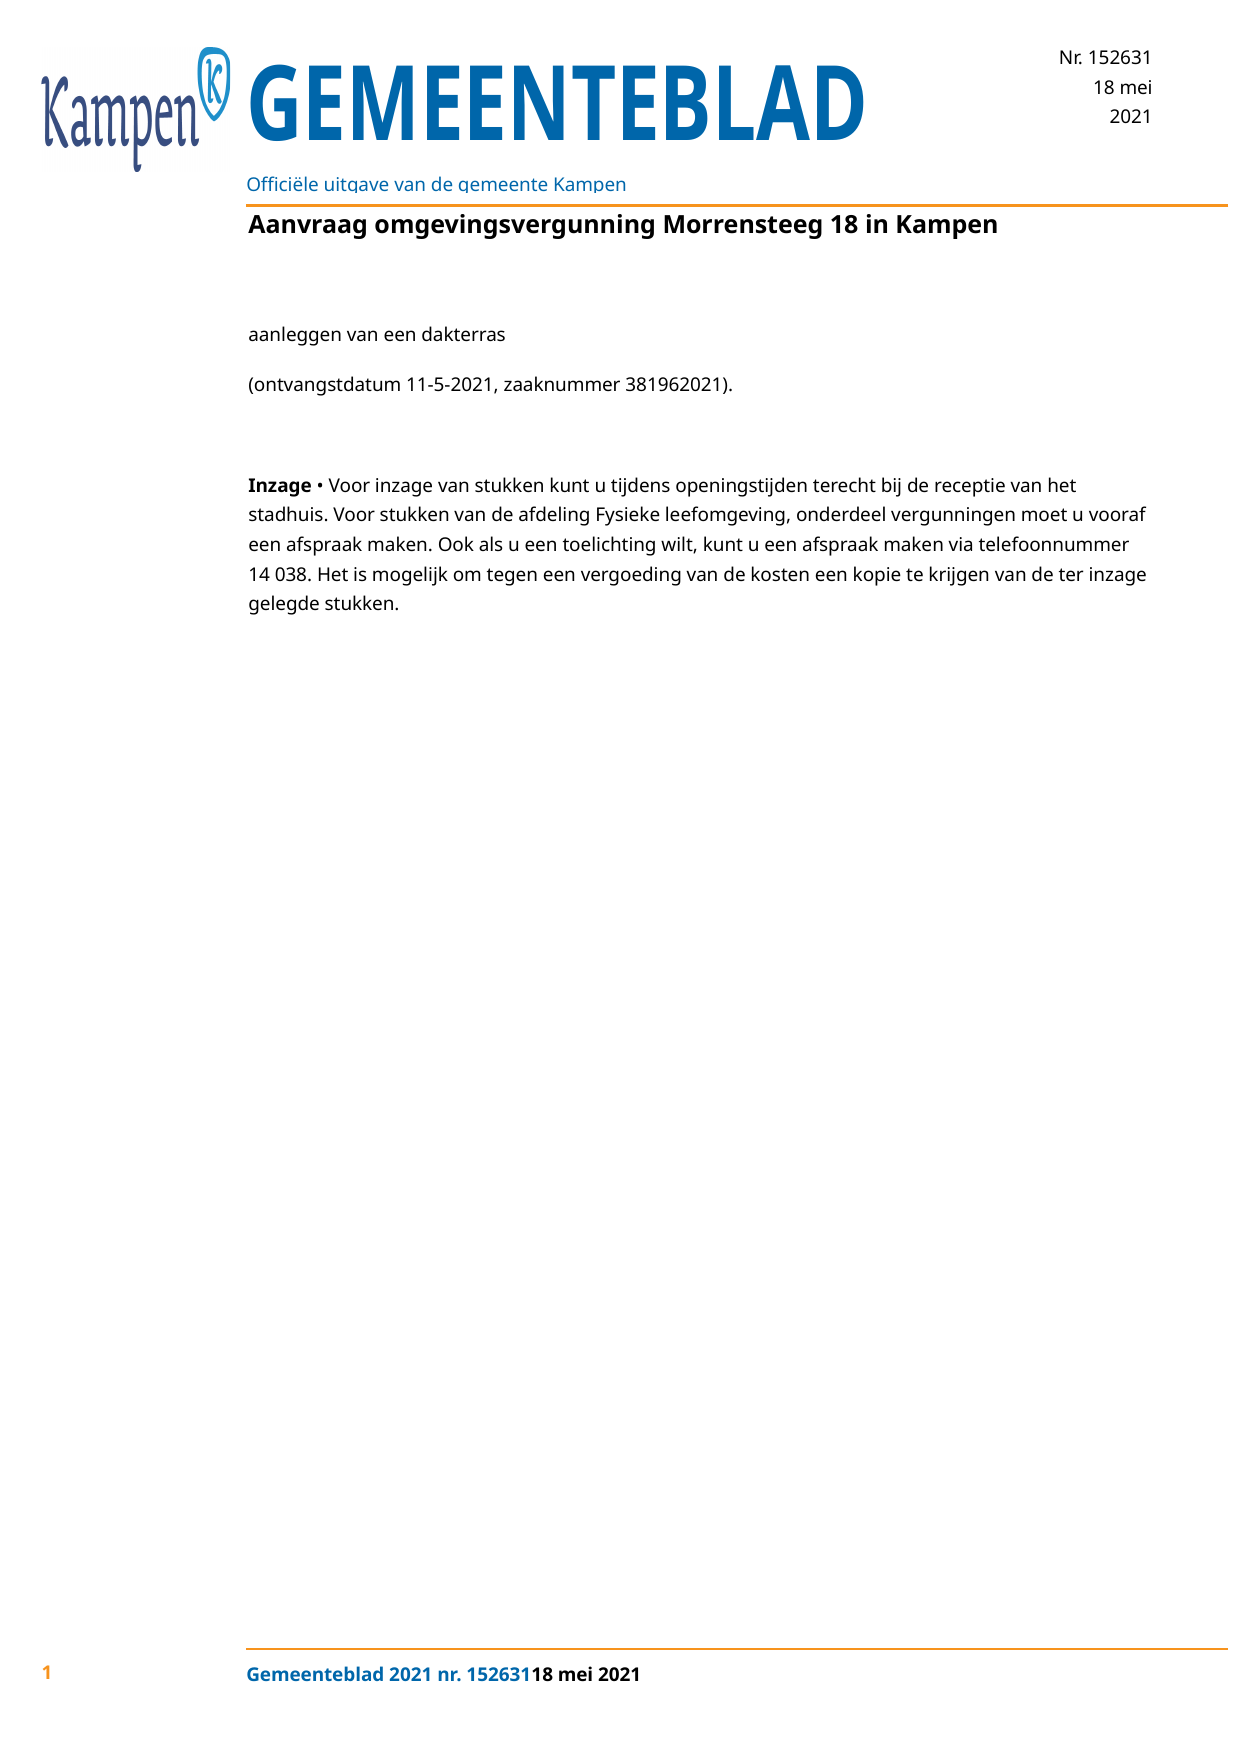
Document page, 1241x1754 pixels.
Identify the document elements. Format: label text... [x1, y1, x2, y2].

text Inzage • Voor inzage van stukken kunt u tijdens openingstijden terecht bij de receptie van het stadhuis. Voor stukken van de afdeling Fysieke leefomgeving, onderdeel vergunningen moet u vooraf een afspraak maken. Ook als u een toelichting wilt, kunt u een afspraak maken via telefoonnummer 14 038. Het is mogelijk om tegen een vergoeding van de kosten een kopie te krijgen van de ter inzage gelegde stukken. [248, 472, 1152, 616]
text Aanvraag omgevingsvergunning Morrensteeg 18 in Kampen [248, 207, 1152, 241]
text aanleggen van een dakterras [248, 321, 1152, 346]
picture [41, 47, 231, 172]
text (ontvangstdatum 11-5-2021, zaaknummer 381962021). [248, 371, 1152, 397]
